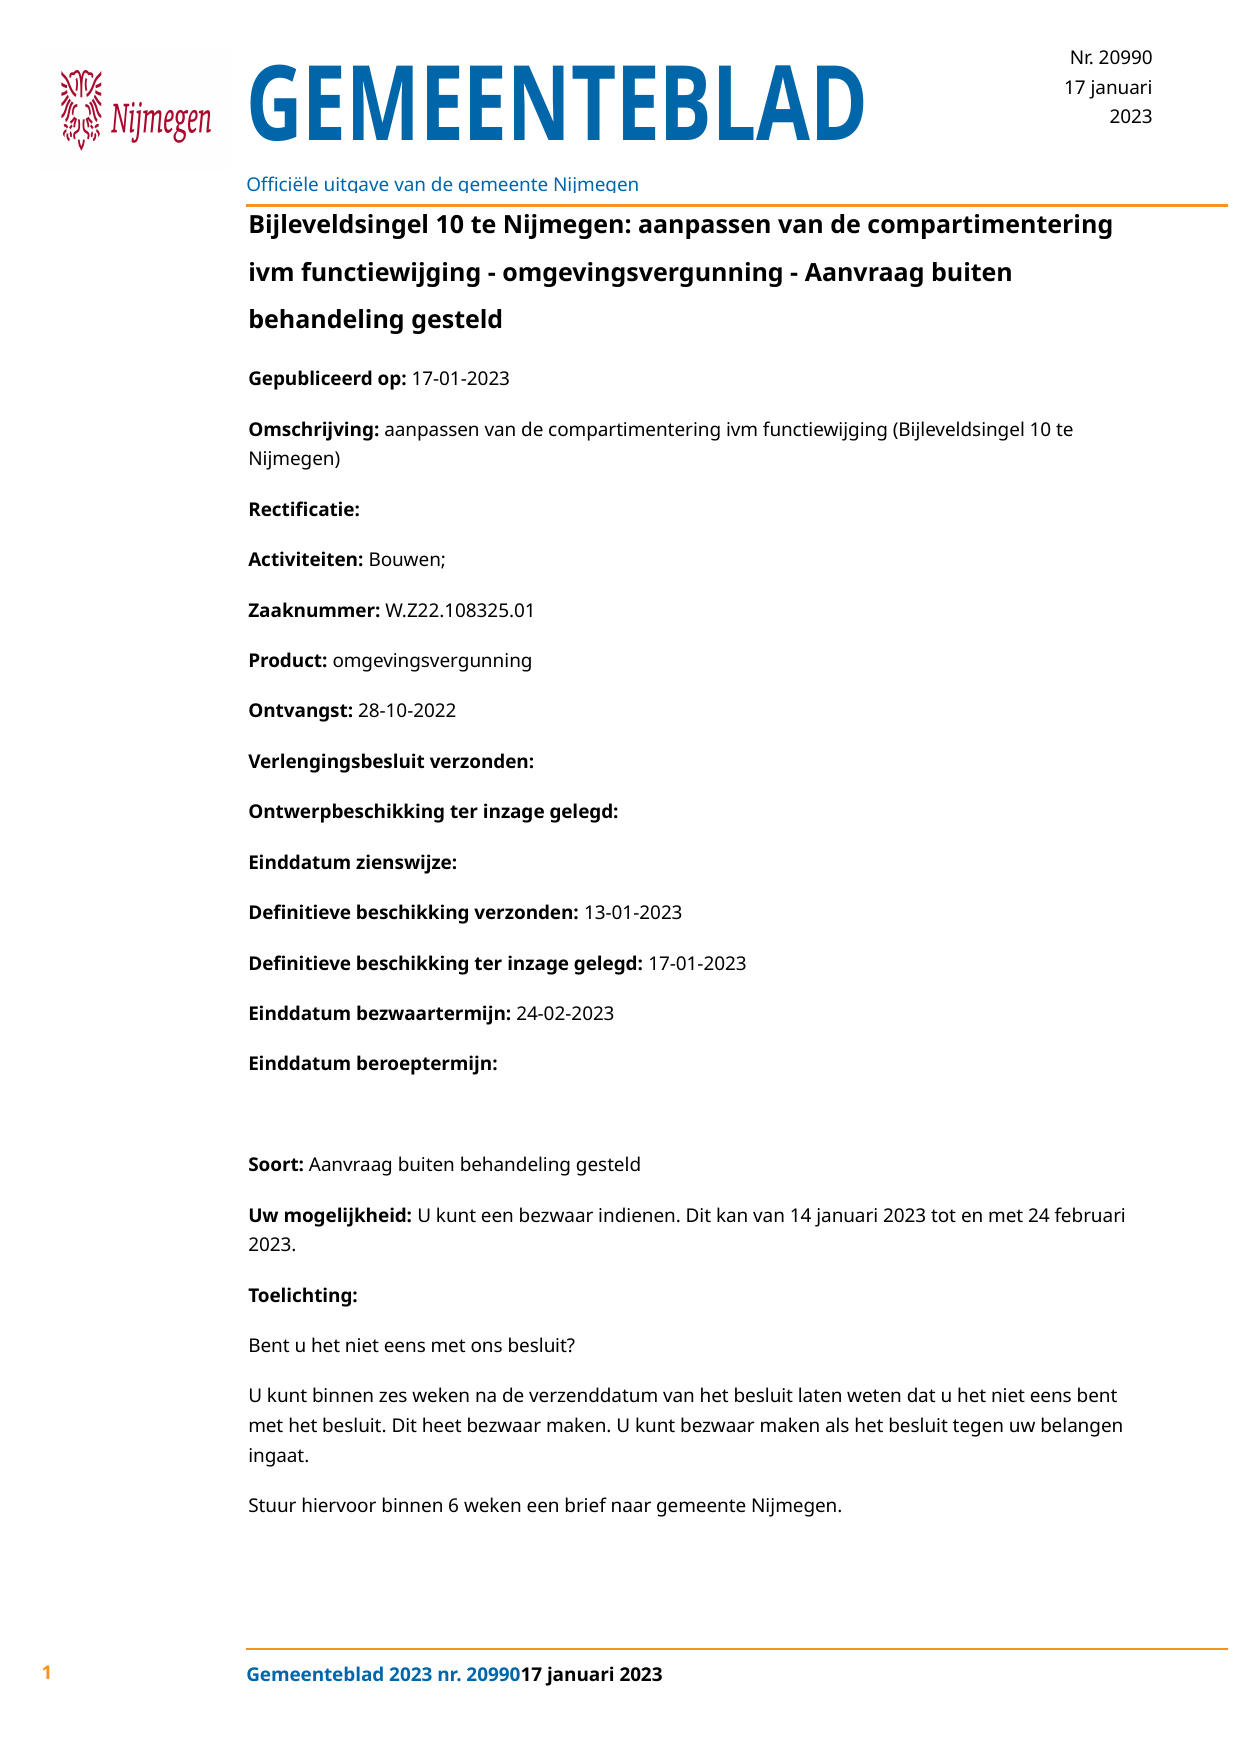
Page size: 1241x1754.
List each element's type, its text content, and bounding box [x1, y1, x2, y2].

text Definitieve beschikking verzonden: 13-01-2023 [248, 899, 1152, 925]
text Activiteiten: Bouwen; [248, 546, 1152, 572]
text Zaaknummer: W.Z22.108325.01 [248, 597, 1152, 622]
text U kunt binnen zes weken na de verzenddatum van het besluit laten weten dat u het niet eens bent met het besluit. Dit heet bezwaar maken. U kunt bezwaar maken als het besluit tegen uw belangen ingaat. [248, 1383, 1152, 1467]
text Einddatum beroeptermijn: [248, 1051, 1152, 1076]
text Definitieve beschikking ter inzage gelegd: 17-01-2023 [248, 950, 1152, 975]
text Einddatum bezwaartermijn: 24-02-2023 [248, 1000, 1152, 1026]
text Soort: Aanvraag buiten behandeling gesteld [248, 1151, 1152, 1177]
text Einddatum zienswijze: [248, 849, 1152, 874]
text Ontvangst: 28-10-2022 [248, 698, 1152, 723]
text Gepubliceerd op: 17-01-2023 [248, 366, 1152, 391]
text Rectificatie: [248, 496, 1152, 522]
text Uw mogelijkheid: U kunt een bezwaar indienen. Dit kan van 14 januari 2023 tot en met 24 februari 2023. [248, 1202, 1152, 1257]
text Toelichting: [248, 1282, 1152, 1307]
picture [41, 47, 231, 172]
text Verlengingsbesluit verzonden: [248, 748, 1152, 774]
text Stuur hiervoor binnen 6 weken een brief naar gemeente Nijmegen. [248, 1492, 1152, 1518]
text Omschrijving: aanpassen van de compartimentering ivm functiewijging (Bijleveldsingel 10 te Nijmegen) [248, 416, 1152, 471]
text Bent u het niet eens met ons besluit? [248, 1332, 1152, 1358]
text Bijleveldsingel 10 te Nijmegen: aanpassen van de compartimentering ivm functiewijging - omgevingsvergunning - Aanvraag buiten behandeling gesteld [248, 207, 1152, 336]
text Product: omgevingsvergunning [248, 647, 1152, 673]
text Ontwerpbeschikking ter inzage gelegd: [248, 798, 1152, 824]
